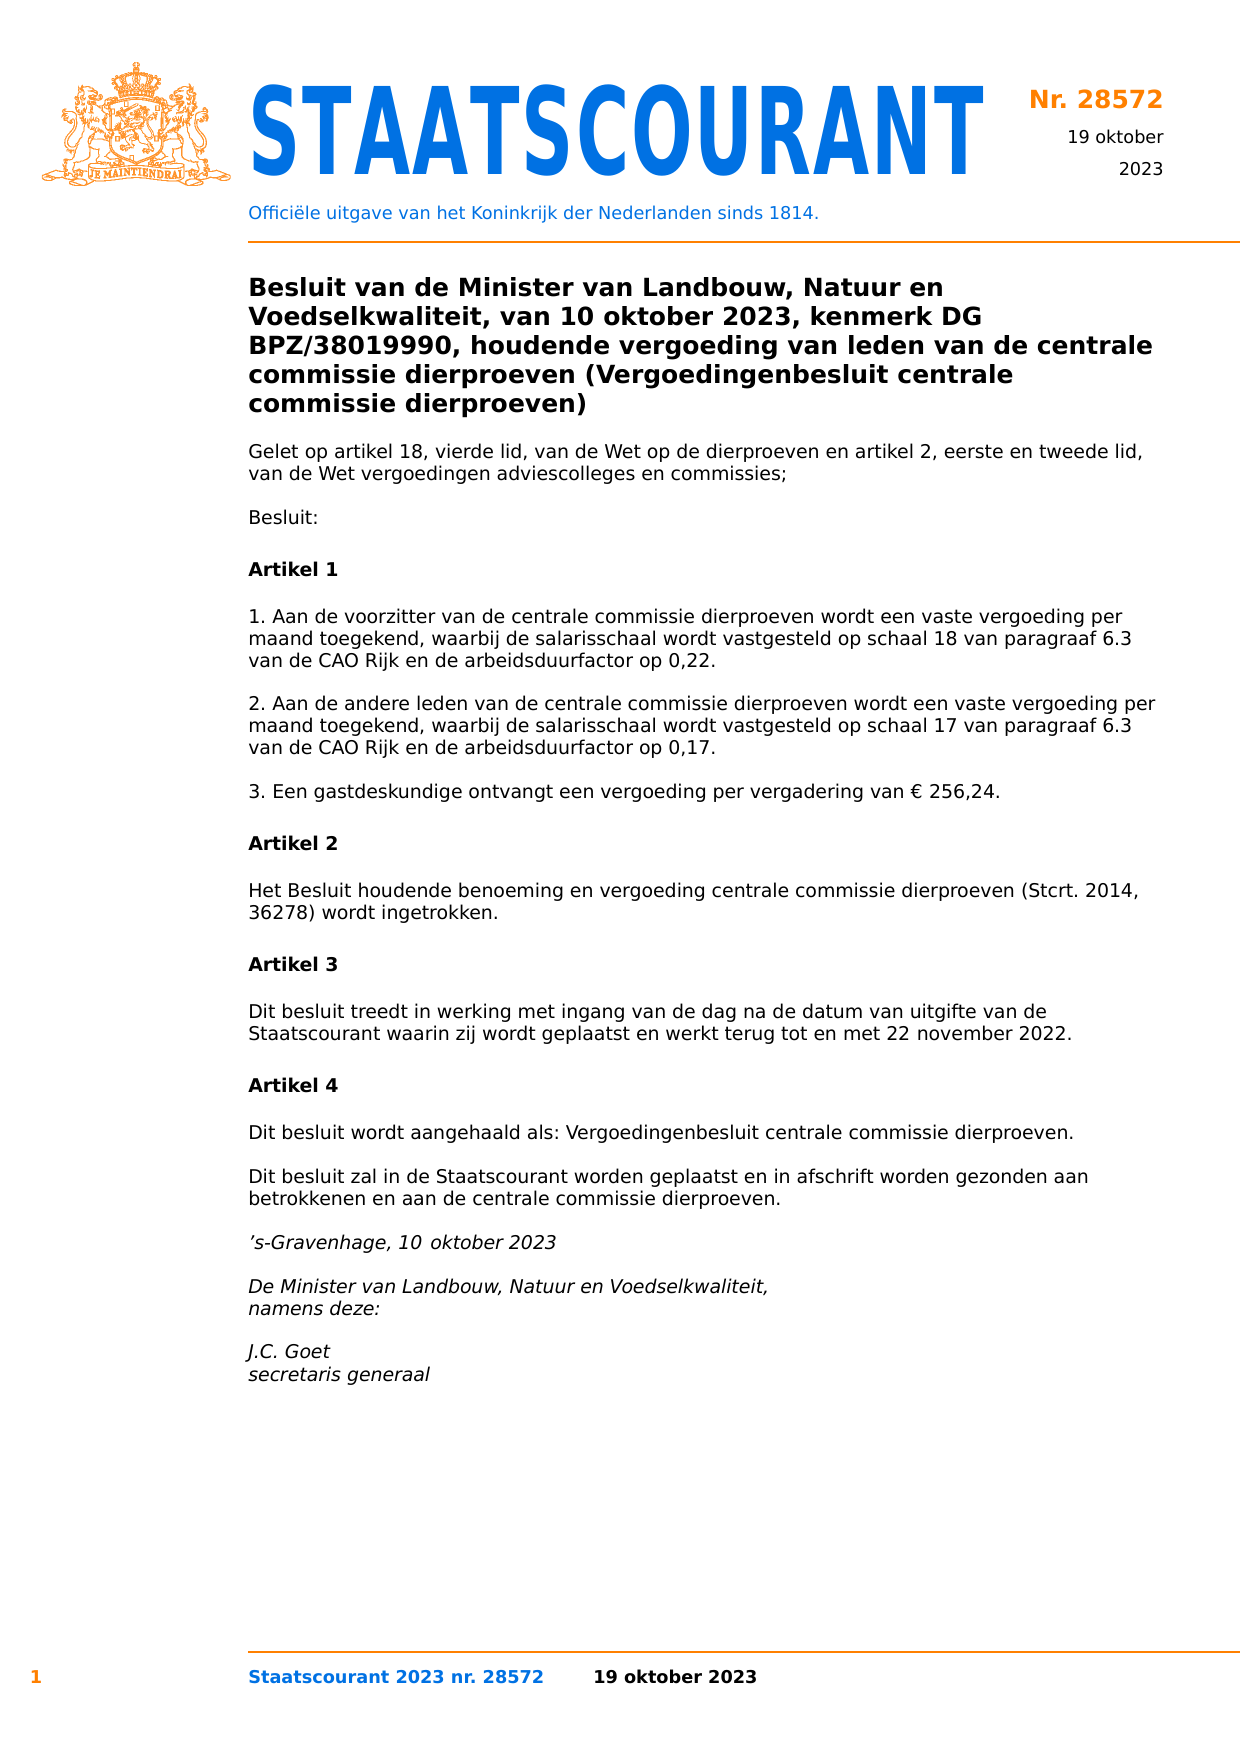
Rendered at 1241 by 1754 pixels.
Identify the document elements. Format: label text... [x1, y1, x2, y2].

subtitle Artikel 1 [248, 558, 1163, 581]
table_header Nr. 28572 [998, 62, 1240, 121]
text 3. Een gastdeskundige ontvangt een vergoeding per vergadering van € 256,24. [248, 781, 1163, 803]
text De Minister van Landbouw, Natuur en Voedselkwaliteit, namens deze: J.C. Goet secretaris generaal [248, 1276, 1163, 1385]
text Gelet op artikel 18, vierde lid, van de Wet op de dierproeven en artikel 2, eerste en tweede lid, van de Wet vergoedingen adviescolleges en commissies; [248, 441, 1163, 485]
table_cell 2023 [998, 153, 1240, 203]
table_cell Officiële uitgave van het Koninkrijk der Nederlanden sinds 1814. [248, 203, 1240, 241]
subtitle Besluit van de Minister van Landbouw, Natuur en Voedselkwaliteit, van 10 oktober 2023, kenmerk DG BPZ/38019990, houdende vergoeding van leden van de centrale commissie dierproeven (Vergoedingenbesluit centrale commissie dierproeven) [248, 273, 1163, 419]
table_header STAATSCOURANT [248, 62, 998, 203]
table_cell 19 oktober [998, 121, 1240, 153]
text ’s-Gravenhage, 10 oktober 2023 [248, 1232, 1163, 1254]
text Dit besluit treedt in werking met ingang van de dag na de datum van uitgifte van de Staatscourant waarin zij wordt geplaatst en werkt terug tot en met 22 november 2022. [248, 1001, 1163, 1045]
text Besluit: [248, 507, 1163, 528]
text Dit besluit wordt aangehaald als: Vergoedingenbesluit centrale commissie dierproeven. [248, 1122, 1163, 1144]
text 2. Aan de andere leden van de centrale commissie dierproeven wordt een vaste vergoeding per maand toegekend, waarbij de salarisschaal wordt vastgesteld op schaal 17 van paragraaf 6.3 van de CAO Rijk en de arbeidsduurfactor op 0,17. [248, 693, 1163, 759]
text Dit besluit zal in de Staatscourant worden geplaatst en in afschrift worden gezonden aan betrokkenen en aan de centrale commissie dierproeven. [248, 1166, 1163, 1210]
subtitle Artikel 3 [248, 954, 1163, 976]
subtitle Artikel 2 [248, 833, 1163, 855]
text Het Besluit houdende benoeming en vergoeding centrale commissie dierproeven (Stcrt. 2014, 36278) wordt ingetrokken. [248, 880, 1163, 924]
picture [41, 62, 231, 186]
subtitle Artikel 4 [248, 1075, 1163, 1097]
text 1. Aan de voorzitter van de centrale commissie dierproeven wordt een vaste vergoeding per maand toegekend, waarbij de salarisschaal wordt vastgesteld op schaal 18 van paragraaf 6.3 van de CAO Rijk en de arbeidsduurfactor op 0,22. [248, 606, 1163, 671]
table_header [25, 62, 248, 241]
